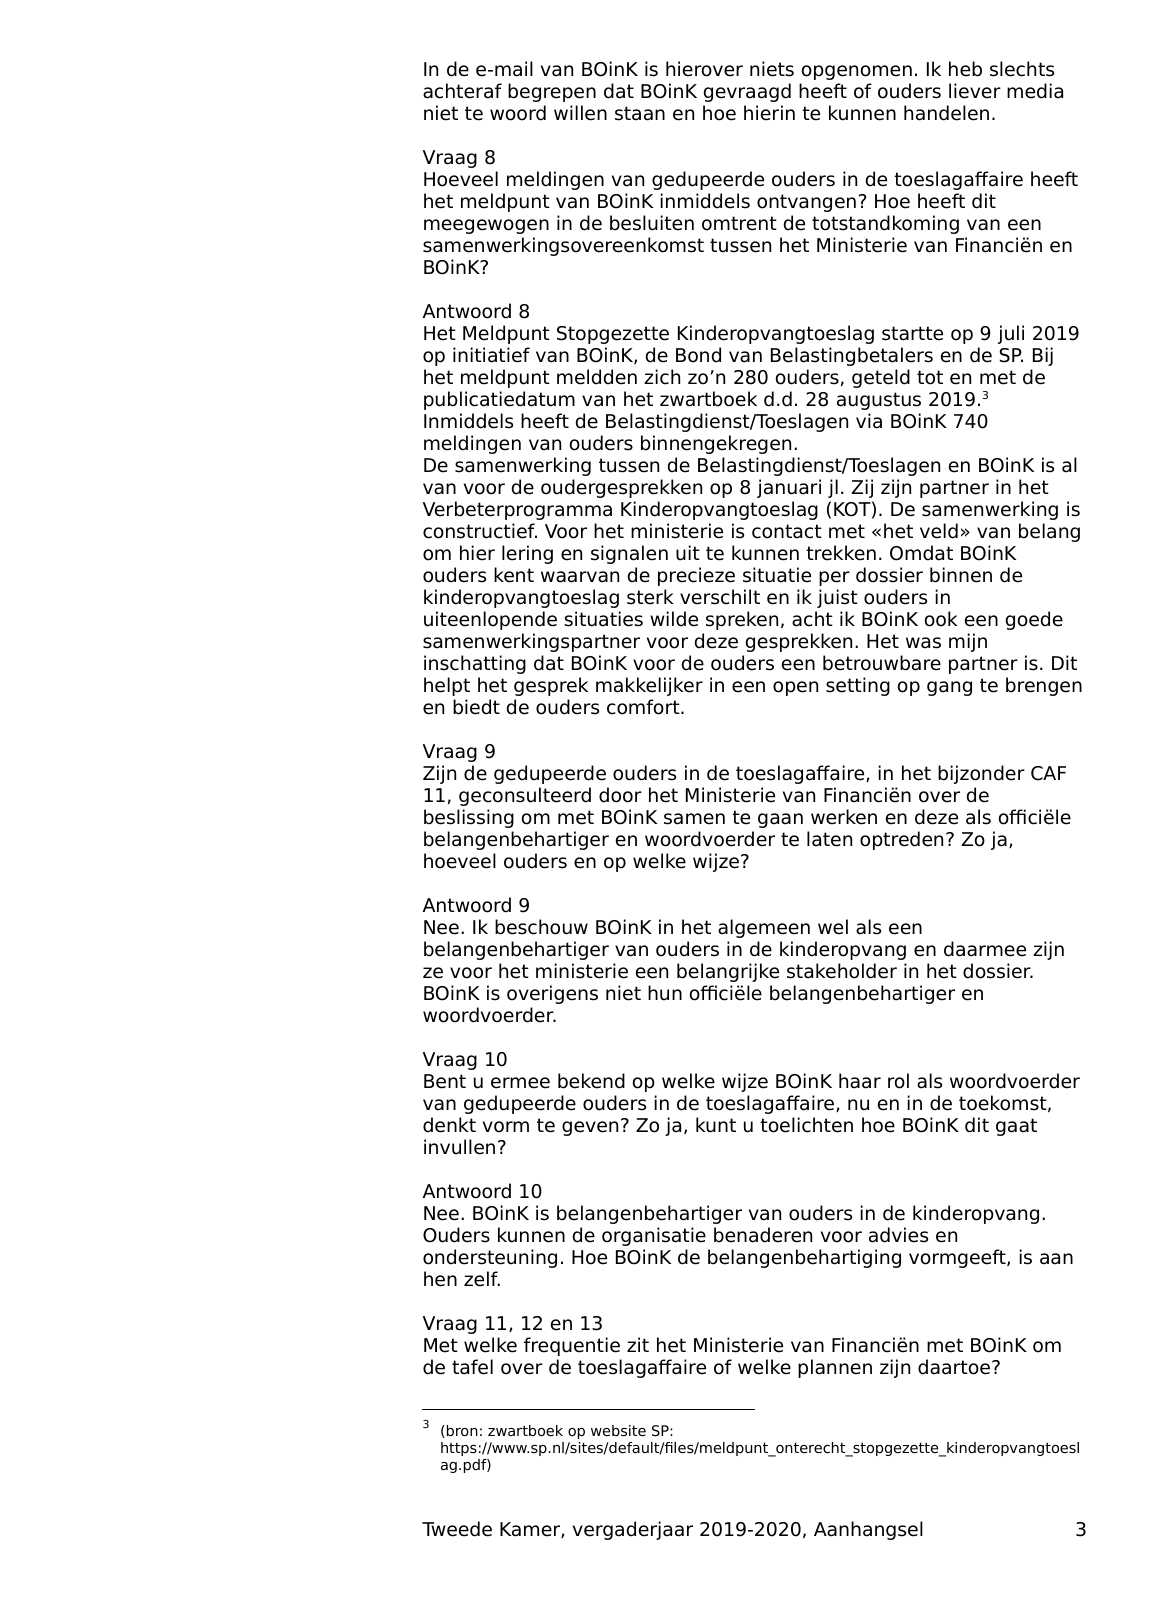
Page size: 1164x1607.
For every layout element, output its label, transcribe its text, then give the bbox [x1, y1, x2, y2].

text Vraag 9 [422, 741, 1087, 763]
text Nee. Ik beschouw BOinK in het algemeen wel als een belangenbehartiger van ouders in de kinderopvang en daarmee zijn ze voor het ministerie een belangrijke stakeholder in het dossier. BOinK is overigens niet hun officiële belangenbehartiger en woordvoerder. [422, 917, 1087, 1027]
text (bron: zwartboek op website SP: https://www.sp.nl/sites/default/files/meldpunt_onterecht_stopgezette_kinderopvangtoeslag.pdf) [422, 1418, 1087, 1474]
text Vraag 8 [422, 147, 1087, 169]
text Het Meldpunt Stopgezette Kinderopvangtoeslag startte op 9 juli 2019 op initiatief van BOinK, de Bond van Belastingbetalers en de SP. Bij het meldpunt meldden zich zo’n 280 ouders, geteld tot en met de publicatiedatum van het zwartboek d.d. 28 augustus 2019. Inmiddels heeft de Belastingdienst/Toeslagen via BOinK 740 meldingen van ouders binnengekregen. [422, 323, 1087, 455]
text Met welke frequentie zit het Ministerie van Financiën met BOinK om de tafel over de toeslagaffaire of welke plannen zijn daartoe? [422, 1335, 1087, 1379]
text Hoeveel meldingen van gedupeerde ouders in de toeslagaffaire heeft het meldpunt van BOinK inmiddels ontvangen? Hoe heeft dit meegewogen in de besluiten omtrent de totstandkoming van een samenwerkingsovereenkomst tussen het Ministerie van Financiën en BOinK? [422, 169, 1087, 279]
text Vraag 10 [422, 1049, 1087, 1071]
text Zijn de gedupeerde ouders in de toeslagaffaire, in het bijzonder CAF 11, geconsulteerd door het Ministerie van Financiën over de beslissing om met BOinK samen te gaan werken en deze als officiële belangenbehartiger en woordvoerder te laten optreden? Zo ja, hoeveel ouders en op welke wijze? [422, 763, 1087, 873]
text In de e-mail van BOinK is hierover niets opgenomen. Ik heb slechts achteraf begrepen dat BOinK gevraagd heeft of ouders liever media niet te woord willen staan en hoe hierin te kunnen handelen. [422, 59, 1087, 125]
text De samenwerking tussen de Belastingdienst/Toeslagen en BOinK is al van voor de oudergesprekken op 8 januari jl. Zij zijn partner in het Verbeterprogramma Kinderopvangtoeslag (KOT). De samenwerking is constructief. Voor het ministerie is contact met «het veld» van belang om hier lering en signalen uit te kunnen trekken. Omdat BOinK ouders kent waarvan de precieze situatie per dossier binnen de kinderopvangtoeslag sterk verschilt en ik juist ouders in uiteenlopende situaties wilde spreken, acht ik BOinK ook een goede samenwerkingspartner voor deze gesprekken. Het was mijn inschatting dat BOinK voor de ouders een betrouwbare partner is. Dit helpt het gesprek makkelijker in een open setting op gang te brengen en biedt de ouders comfort. [422, 455, 1087, 719]
text Antwoord 10 [422, 1181, 1087, 1203]
text Antwoord 9 [422, 895, 1087, 917]
text Antwoord 8 [422, 301, 1087, 323]
text Nee. BOinK is belangenbehartiger van ouders in de kinderopvang. Ouders kunnen de organisatie benaderen voor advies en ondersteuning. Hoe BOinK de belangenbehartiging vormgeeft, is aan hen zelf. [422, 1203, 1087, 1291]
text Vraag 11, 12 en 13 [422, 1313, 1087, 1335]
text Bent u ermee bekend op welke wijze BOinK haar rol als woordvoerder van gedupeerde ouders in de toeslagaffaire, nu en in de toekomst, denkt vorm te geven? Zo ja, kunt u toelichten hoe BOinK dit gaat invullen? [422, 1071, 1087, 1159]
